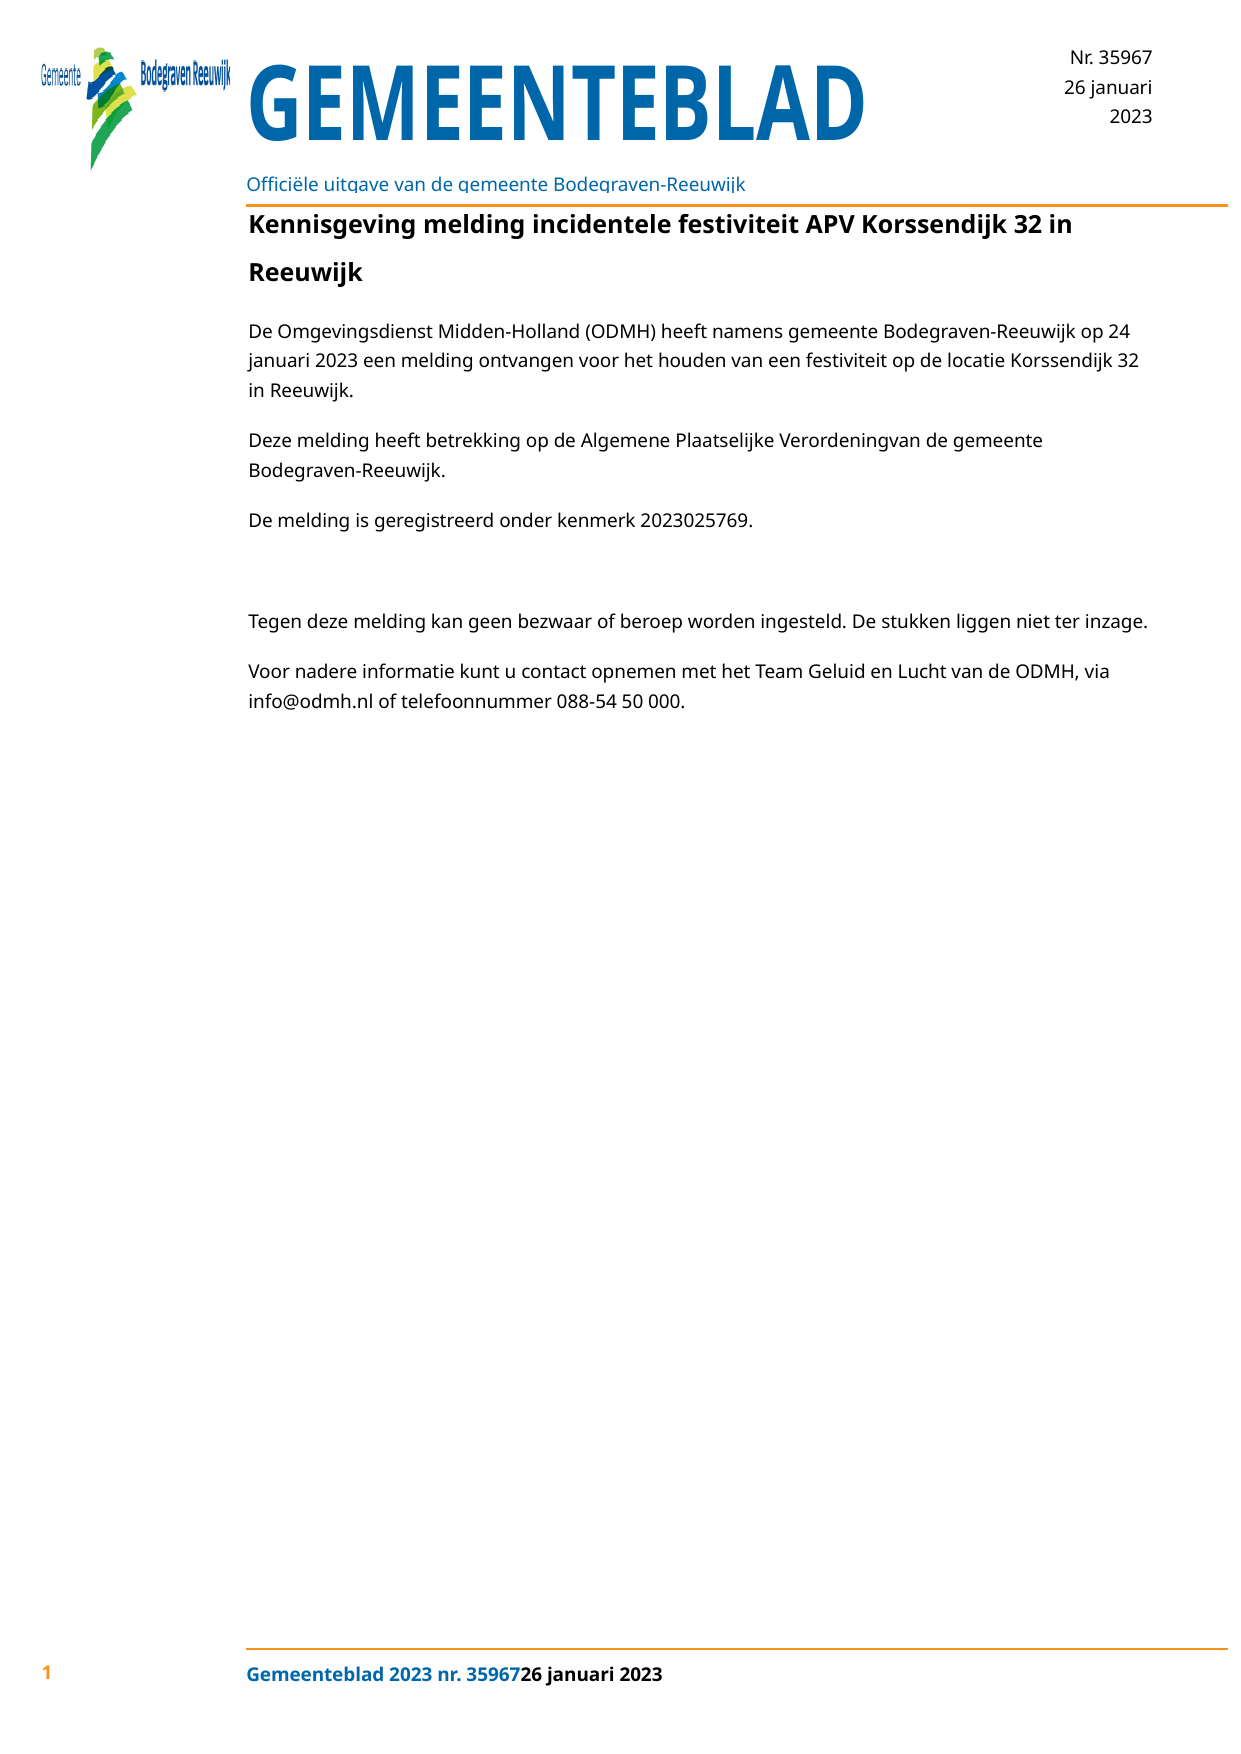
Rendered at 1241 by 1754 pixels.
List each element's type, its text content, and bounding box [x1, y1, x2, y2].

text De melding is geregistreerd onder kenmerk 2023025769. [248, 507, 1152, 533]
text Deze melding heeft betrekking op de Algemene Plaatselijke Verordeningvan de gemeente Bodegraven-Reeuwijk. [248, 427, 1152, 483]
text Voor nadere informatie kunt u contact opnemen met het Team Geluid en Lucht van de ODMH, via info@odmh.nl of telefoonnummer 088-54 50 000. [248, 659, 1152, 714]
text De Omgevingsdienst Midden-Holland (ODMH) heeft namens gemeente Bodegraven-Reeuwijk op 24 januari 2023 een melding ontvangen voor het houden van een festiviteit op de locatie Korssendijk 32 in Reeuwijk. [248, 318, 1152, 403]
text Kennisgeving melding incidentele festiviteit APV Korssendijk 32 in Reeuwijk [248, 207, 1152, 288]
text Tegen deze melding kan geen bezwaar of beroep worden ingesteld. De stukken liggen niet ter inzage. [248, 608, 1152, 634]
picture [41, 47, 231, 172]
